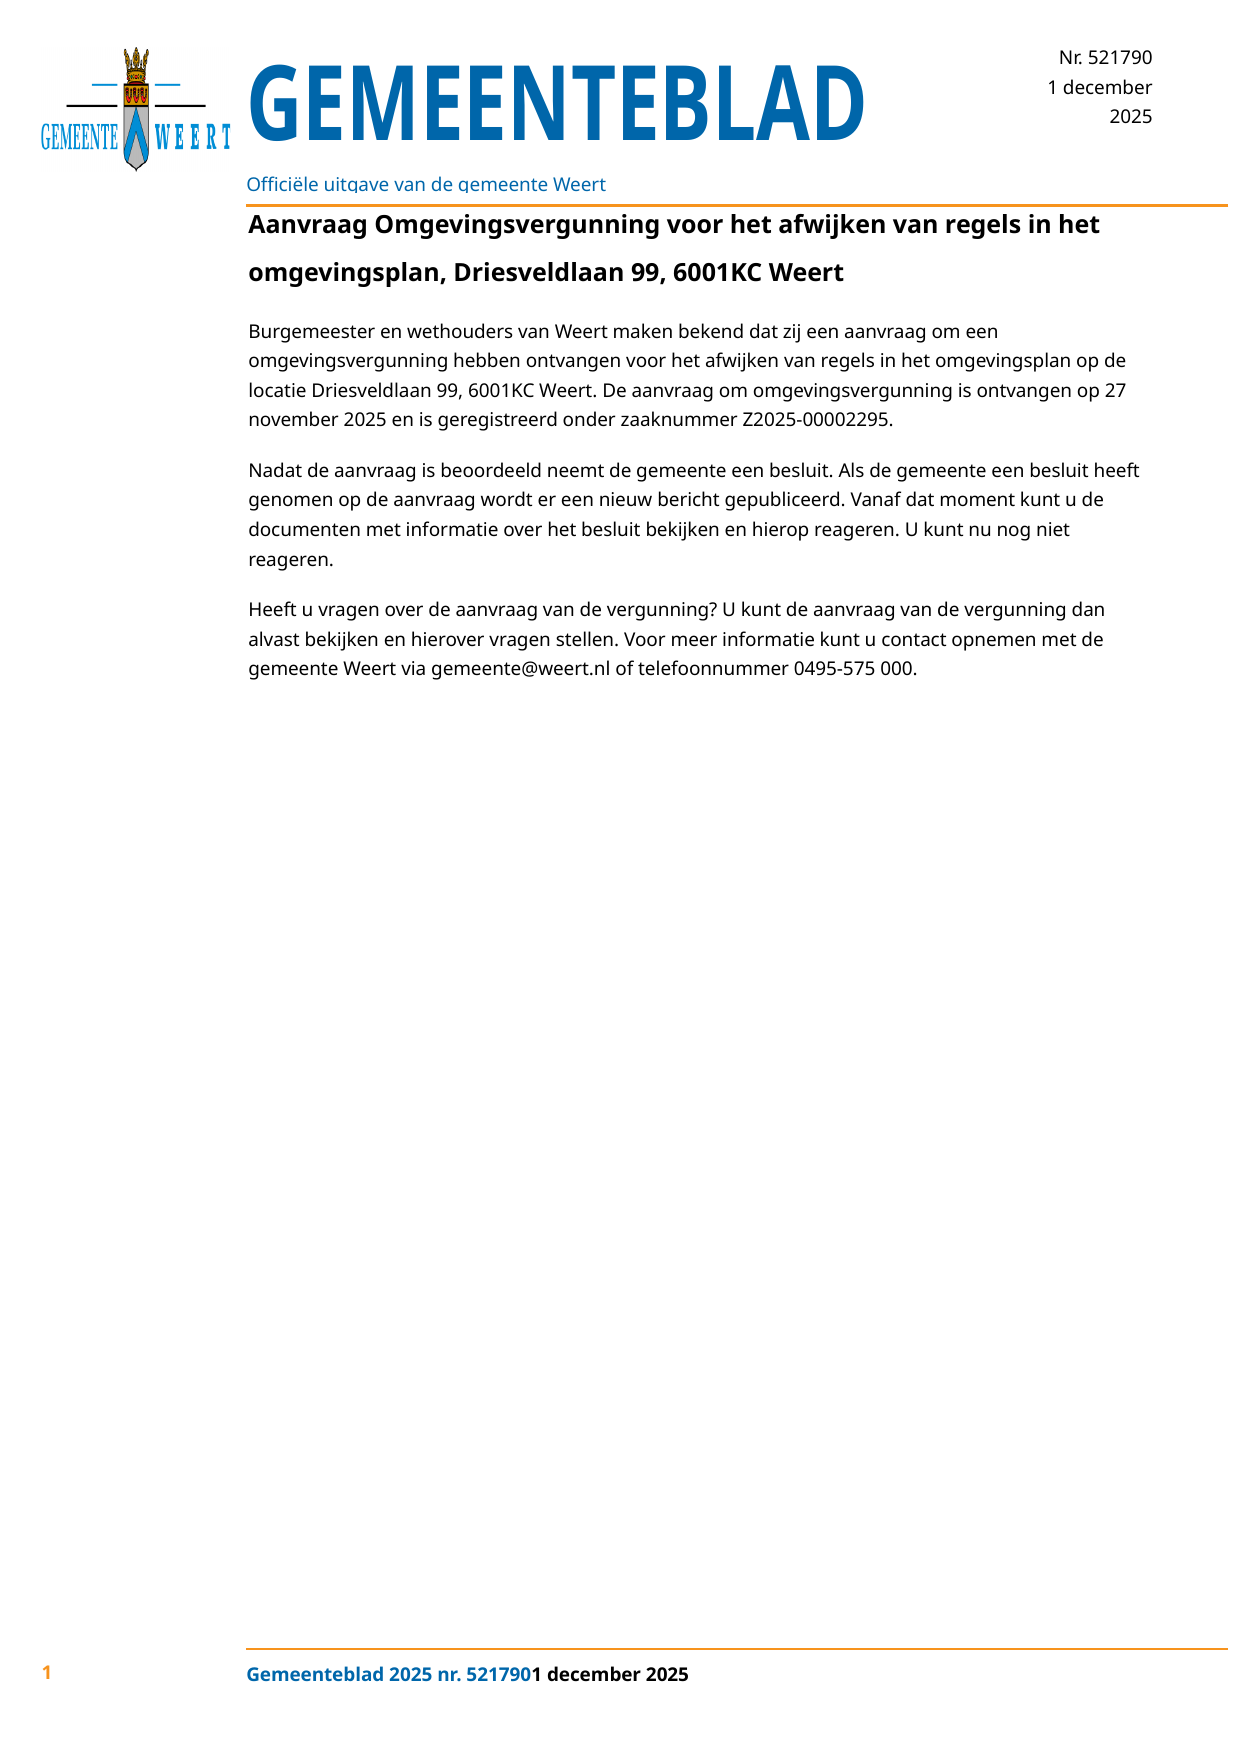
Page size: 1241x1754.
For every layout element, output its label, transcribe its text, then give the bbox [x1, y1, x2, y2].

text Aanvraag Omgevingsvergunning voor het afwijken van regels in het omgevingsplan, Driesveldlaan 99, 6001KC Weert [248, 207, 1152, 288]
picture [41, 47, 231, 172]
text Nadat de aanvraag is beoordeeld neemt de gemeente een besluit. Als de gemeente een besluit heeft genomen op de aanvraag wordt er een nieuw bericht gepubliceerd. Vanaf dat moment kunt u de documenten met informatie over het besluit bekijken en hierop reageren. U kunt nu nog niet reageren. [248, 457, 1152, 572]
text Burgemeester en wethouders van Weert maken bekend dat zij een aanvraag om een omgevingsvergunning hebben ontvangen voor het afwijken van regels in het omgevingsplan op de locatie Driesveldlaan 99, 6001KC Weert. De aanvraag om omgevingsvergunning is ontvangen op 27 november 2025 en is geregistreerd onder zaaknummer Z2025-00002295. [248, 318, 1152, 432]
text Heeft u vragen over de aanvraag van de vergunning? U kunt de aanvraag van de vergunning dan alvast bekijken en hierover vragen stellen. Voor meer informatie kunt u contact opnemen met de gemeente Weert via gemeente@weert.nl of telefoonnummer 0495-575 000. [248, 596, 1152, 681]
